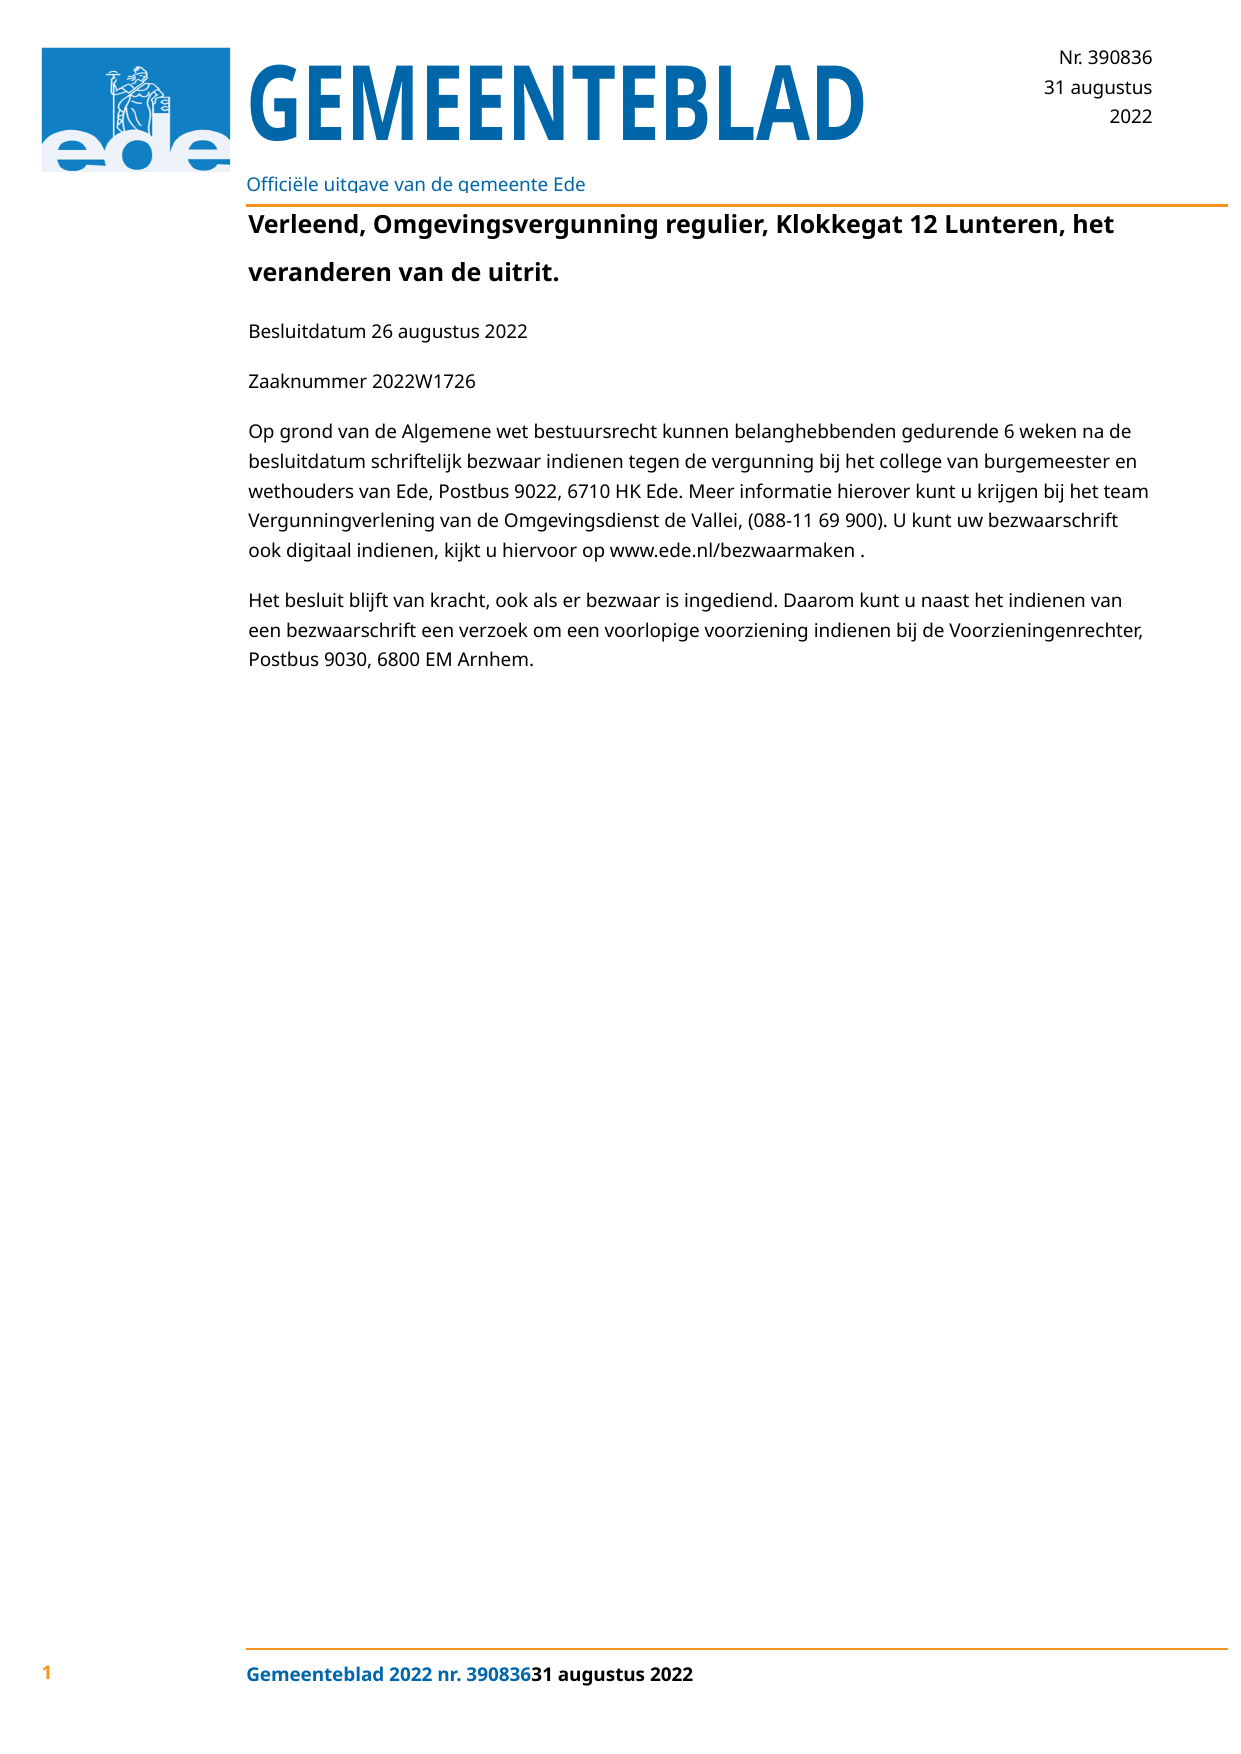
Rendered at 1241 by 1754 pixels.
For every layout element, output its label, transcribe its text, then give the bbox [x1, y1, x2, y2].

text Op grond van de Algemene wet bestuursrecht kunnen belanghebbenden gedurende 6 weken na de besluitdatum schriftelijk bezwaar indienen tegen de vergunning bij het college van burgemeester en wethouders van Ede, Postbus 9022, 6710 HK Ede. Meer informatie hierover kunt u krijgen bij het team Vergunningverlening van de Omgevingsdienst de Vallei, (088-11 69 900). U kunt uw bezwaarschrift ook digitaal indienen, kijkt u hiervoor op www.ede.nl/bezwaarmaken . [248, 419, 1152, 563]
text Het besluit blijft van kracht, ook als er bezwaar is ingediend. Daarom kunt u naast het indienen van een bezwaarschrift een verzoek om een voorlopige voorziening indienen bij de Voorzieningenrechter, Postbus 9030, 6800 EM Arnhem. [248, 587, 1152, 672]
text Verleend, Omgevingsvergunning regulier, Klokkegat 12 Lunteren, het veranderen van de uitrit. [248, 207, 1152, 288]
picture [41, 47, 231, 172]
text Besluitdatum 26 augustus 2022 [248, 318, 1152, 344]
text Zaaknummer 2022W1726 [248, 368, 1152, 394]
